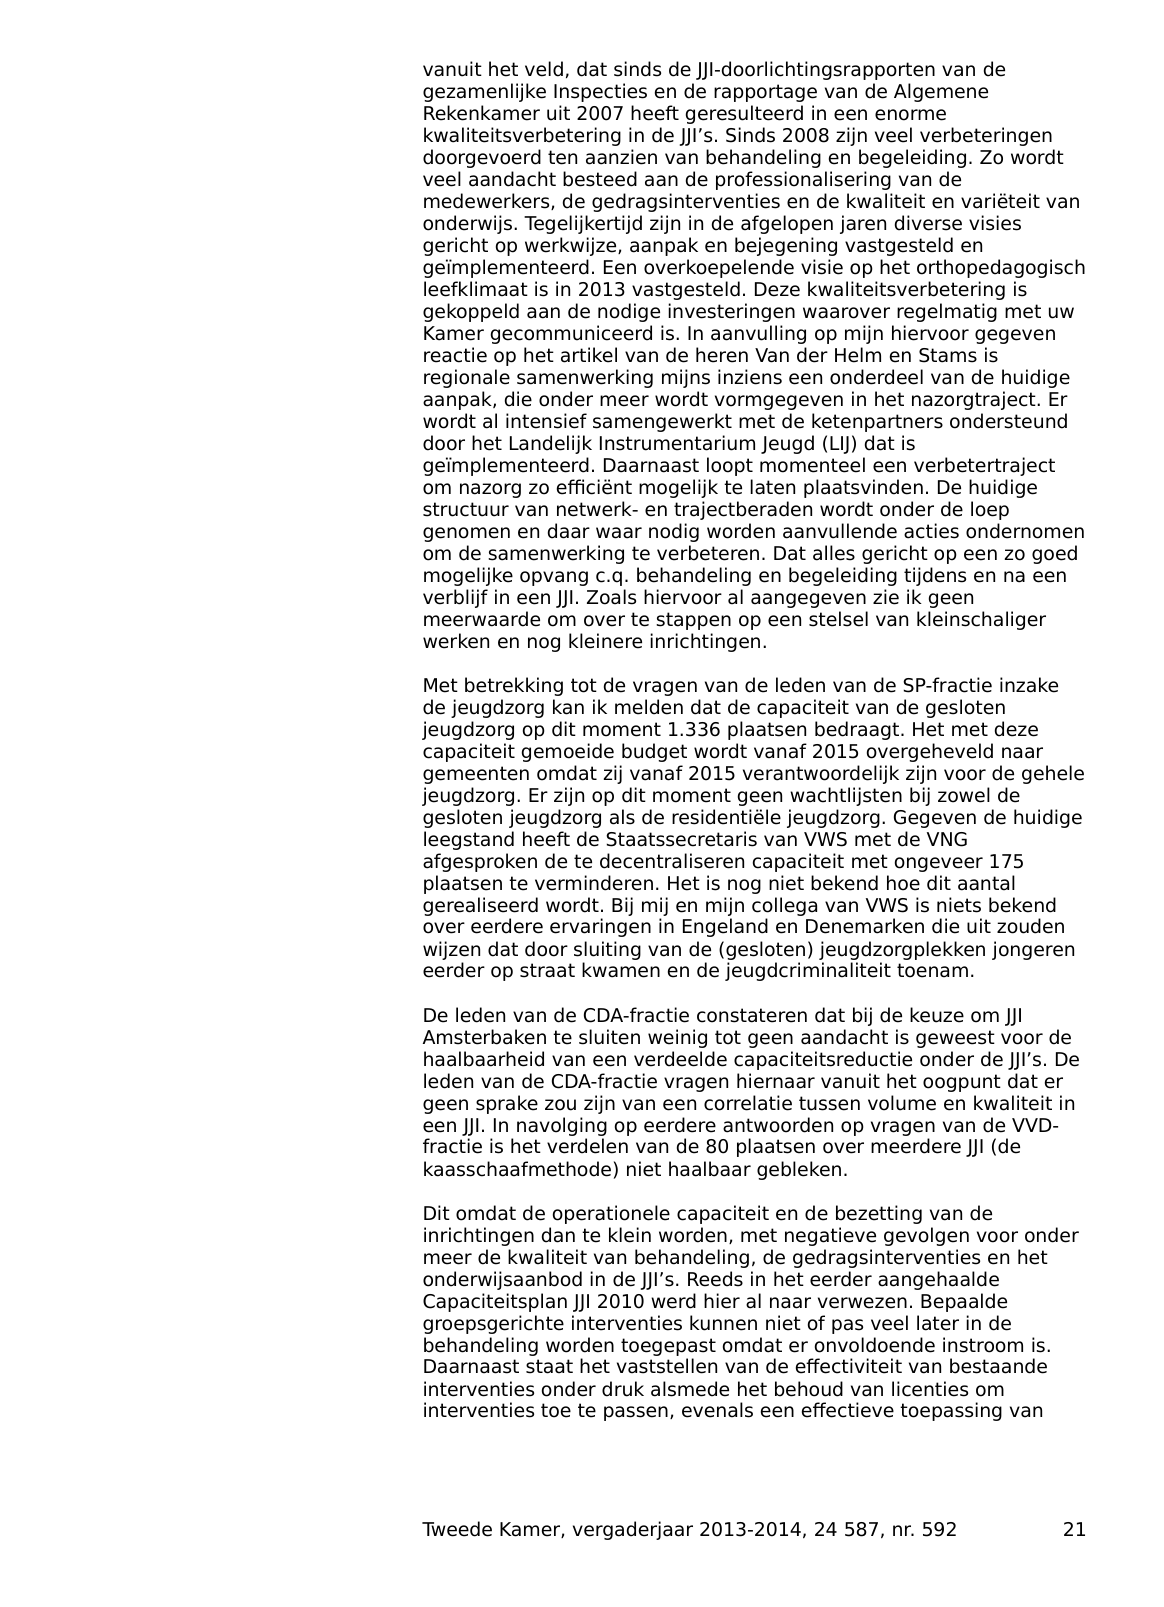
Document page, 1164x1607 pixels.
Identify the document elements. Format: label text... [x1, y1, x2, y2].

text De leden van de CDA-fractie constateren dat bij de keuze om JJI Amsterbaken te sluiten weinig tot geen aandacht is geweest voor de haalbaarheid van een verdeelde capaciteitsreductie onder de JJI’s. De leden van de CDA-fractie vragen hiernaar vanuit het oogpunt dat er geen sprake zou zijn van een correlatie tussen volume en kwaliteit in een JJI. In navolging op eerdere antwoorden op vragen van de VVD-fractie is het verdelen van de 80 plaatsen over meerdere JJI (de kaasschaafmethode) niet haalbaar gebleken. [422, 1004, 1087, 1180]
text Met betrekking tot de vragen van de leden van de SP-fractie inzake de jeugdzorg kan ik melden dat de capaciteit van de gesloten jeugdzorg op dit moment 1.336 plaatsen bedraagt. Het met deze capaciteit gemoeide budget wordt vanaf 2015 overgeheveld naar gemeenten omdat zij vanaf 2015 verantwoordelijk zijn voor de gehele jeugdzorg. Er zijn op dit moment geen wachtlijsten bij zowel de gesloten jeugdzorg als de residentiële jeugdzorg. Gegeven de huidige leegstand heeft de Staatssecretaris van VWS met de VNG afgesproken de te decentraliseren capaciteit met ongeveer 175 plaatsen te verminderen. Het is nog niet bekend hoe dit aantal gerealiseerd wordt. Bij mij en mijn collega van VWS is niets bekend over eerdere ervaringen in Engeland en Denemarken die uit zouden wijzen dat door sluiting van de (gesloten) jeugdzorgplekken jongeren eerder op straat kwamen en de jeugdcriminaliteit toenam. [422, 675, 1087, 982]
text Dit omdat de operationele capaciteit en de bezetting van de inrichtingen dan te klein worden, met negatieve gevolgen voor onder meer de kwaliteit van behandeling, de gedragsinterventies en het onderwijsaanbod in de JJI’s. Reeds in het eerder aangehaalde Capaciteitsplan JJI 2010 werd hier al naar verwezen. Bepaalde groepsgerichte interventies kunnen niet of pas veel later in de behandeling worden toegepast omdat er onvoldoende instroom is. Daarnaast staat het vaststellen van de effectiviteit van bestaande interventies onder druk alsmede het behoud van licenties om interventies toe te passen, evenals een effectieve toepassing van [422, 1203, 1087, 1422]
text vanuit het veld, dat sinds de JJI-doorlichtingsrapporten van de gezamenlijke Inspecties en de rapportage van de Algemene Rekenkamer uit 2007 heeft geresulteerd in een enorme kwaliteitsverbetering in de JJI’s. Sinds 2008 zijn veel verbeteringen doorgevoerd ten aanzien van behandeling en begeleiding. Zo wordt veel aandacht besteed aan de professionalisering van de medewerkers, de gedragsinterventies en de kwaliteit en variëteit van onderwijs. Tegelijkertijd zijn in de afgelopen jaren diverse visies gericht op werkwijze, aanpak en bejegening vastgesteld en geïmplementeerd. Een overkoepelende visie op het orthopedagogisch leefklimaat is in 2013 vastgesteld. Deze kwaliteitsverbetering is gekoppeld aan de nodige investeringen waarover regelmatig met uw Kamer gecommuniceerd is. In aanvulling op mijn hiervoor gegeven reactie op het artikel van de heren Van der Helm en Stams is regionale samenwerking mijns inziens een onderdeel van de huidige aanpak, die onder meer wordt vormgegeven in het nazorgtraject. Er wordt al intensief samengewerkt met de ketenpartners ondersteund door het Landelijk Instrumentarium Jeugd (LIJ) dat is geïmplementeerd. Daarnaast loopt momenteel een verbetertraject om nazorg zo efficiënt mogelijk te laten plaatsvinden. De huidige structuur van netwerk- en trajectberaden wordt onder de loep genomen en daar waar nodig worden aanvullende acties ondernomen om de samenwerking te verbeteren. Dat alles gericht op een zo goed mogelijke opvang c.q. behandeling en begeleiding tijdens en na een verblijf in een JJI. Zoals hiervoor al aangegeven zie ik geen meerwaarde om over te stappen op een stelsel van kleinschaliger werken en nog kleinere inrichtingen. [422, 59, 1087, 652]
